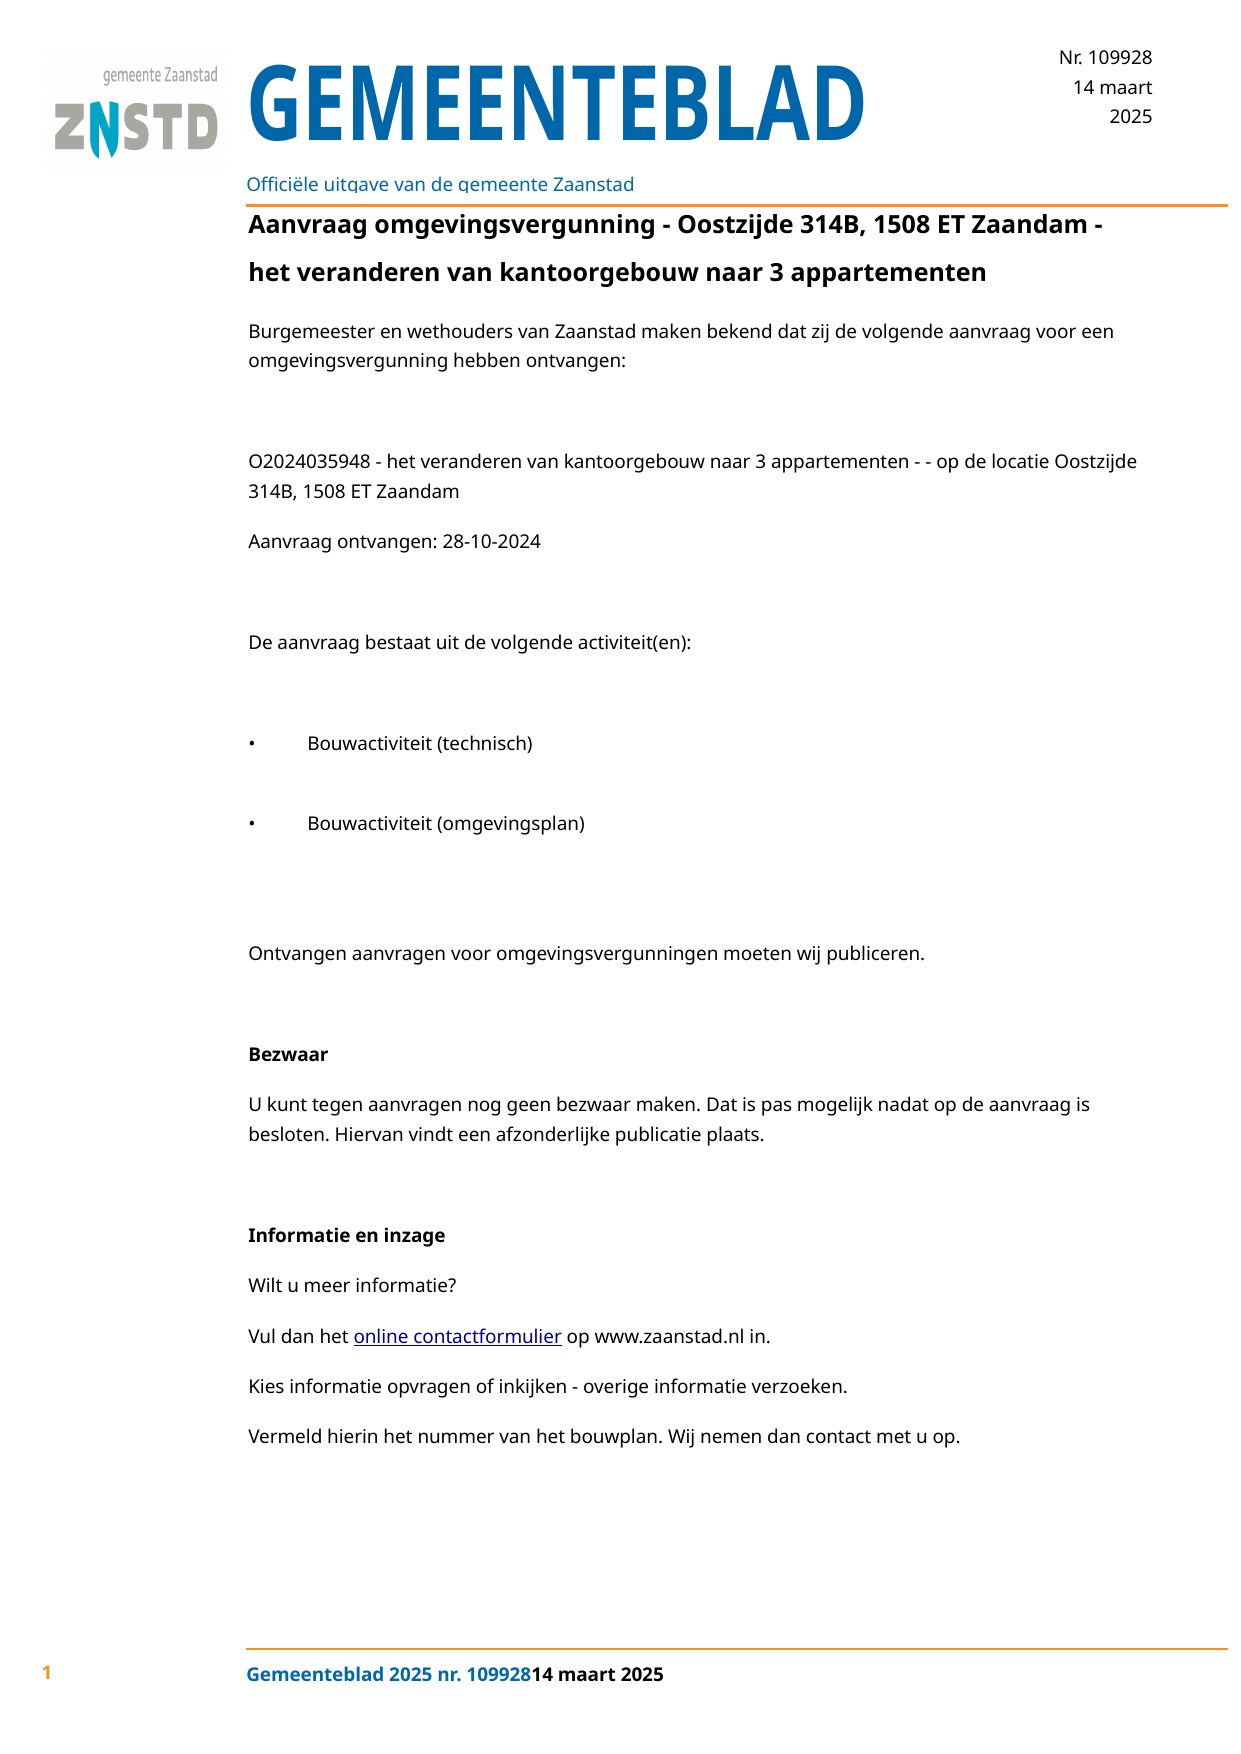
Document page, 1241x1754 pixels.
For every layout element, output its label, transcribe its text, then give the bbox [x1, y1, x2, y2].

text Informatie en inzage [248, 1222, 1152, 1248]
text Aanvraag ontvangen: 28-10-2024 [248, 528, 1152, 554]
list Bouwactiviteit (technisch) [248, 730, 1152, 756]
text Vermeld hierin het nummer van het bouwplan. Wij nemen dan contact met u op. [248, 1424, 1152, 1449]
text Bezwaar [248, 1041, 1152, 1067]
text O2024035948 - het veranderen van kantoorgebouw naar 3 appartementen - - op de locatie Oostzijde 314B, 1508 ET Zaandam [248, 448, 1152, 504]
text U kunt tegen aanvragen nog geen bezwaar maken. Dat is pas mogelijk nadat op de aanvraag is besloten. Hiervan vindt een afzonderlijke publicatie plaats. [248, 1092, 1152, 1147]
picture [41, 47, 231, 172]
text Ontvangen aanvragen voor omgevingsvergunningen moeten wij publiceren. [248, 940, 1152, 966]
text Aanvraag omgevingsvergunning - Oostzijde 314B, 1508 ET Zaandam - het veranderen van kantoorgebouw naar 3 appartementen [248, 207, 1152, 288]
text Burgemeester en wethouders van Zaanstad maken bekend dat zij de volgende aanvraag voor een omgevingsvergunning hebben ontvangen: [248, 318, 1152, 373]
list Bouwactiviteit (omgevingsplan) [248, 810, 1152, 836]
text Vul dan het online contactformulier op www.zaanstad.nl in. [248, 1323, 1152, 1349]
text Wilt u meer informatie? [248, 1272, 1152, 1298]
text De aanvraag bestaat uit de volgende activiteit(en): [248, 629, 1152, 655]
text Kies informatie opvragen of inkijken - overige informatie verzoeken. [248, 1373, 1152, 1399]
